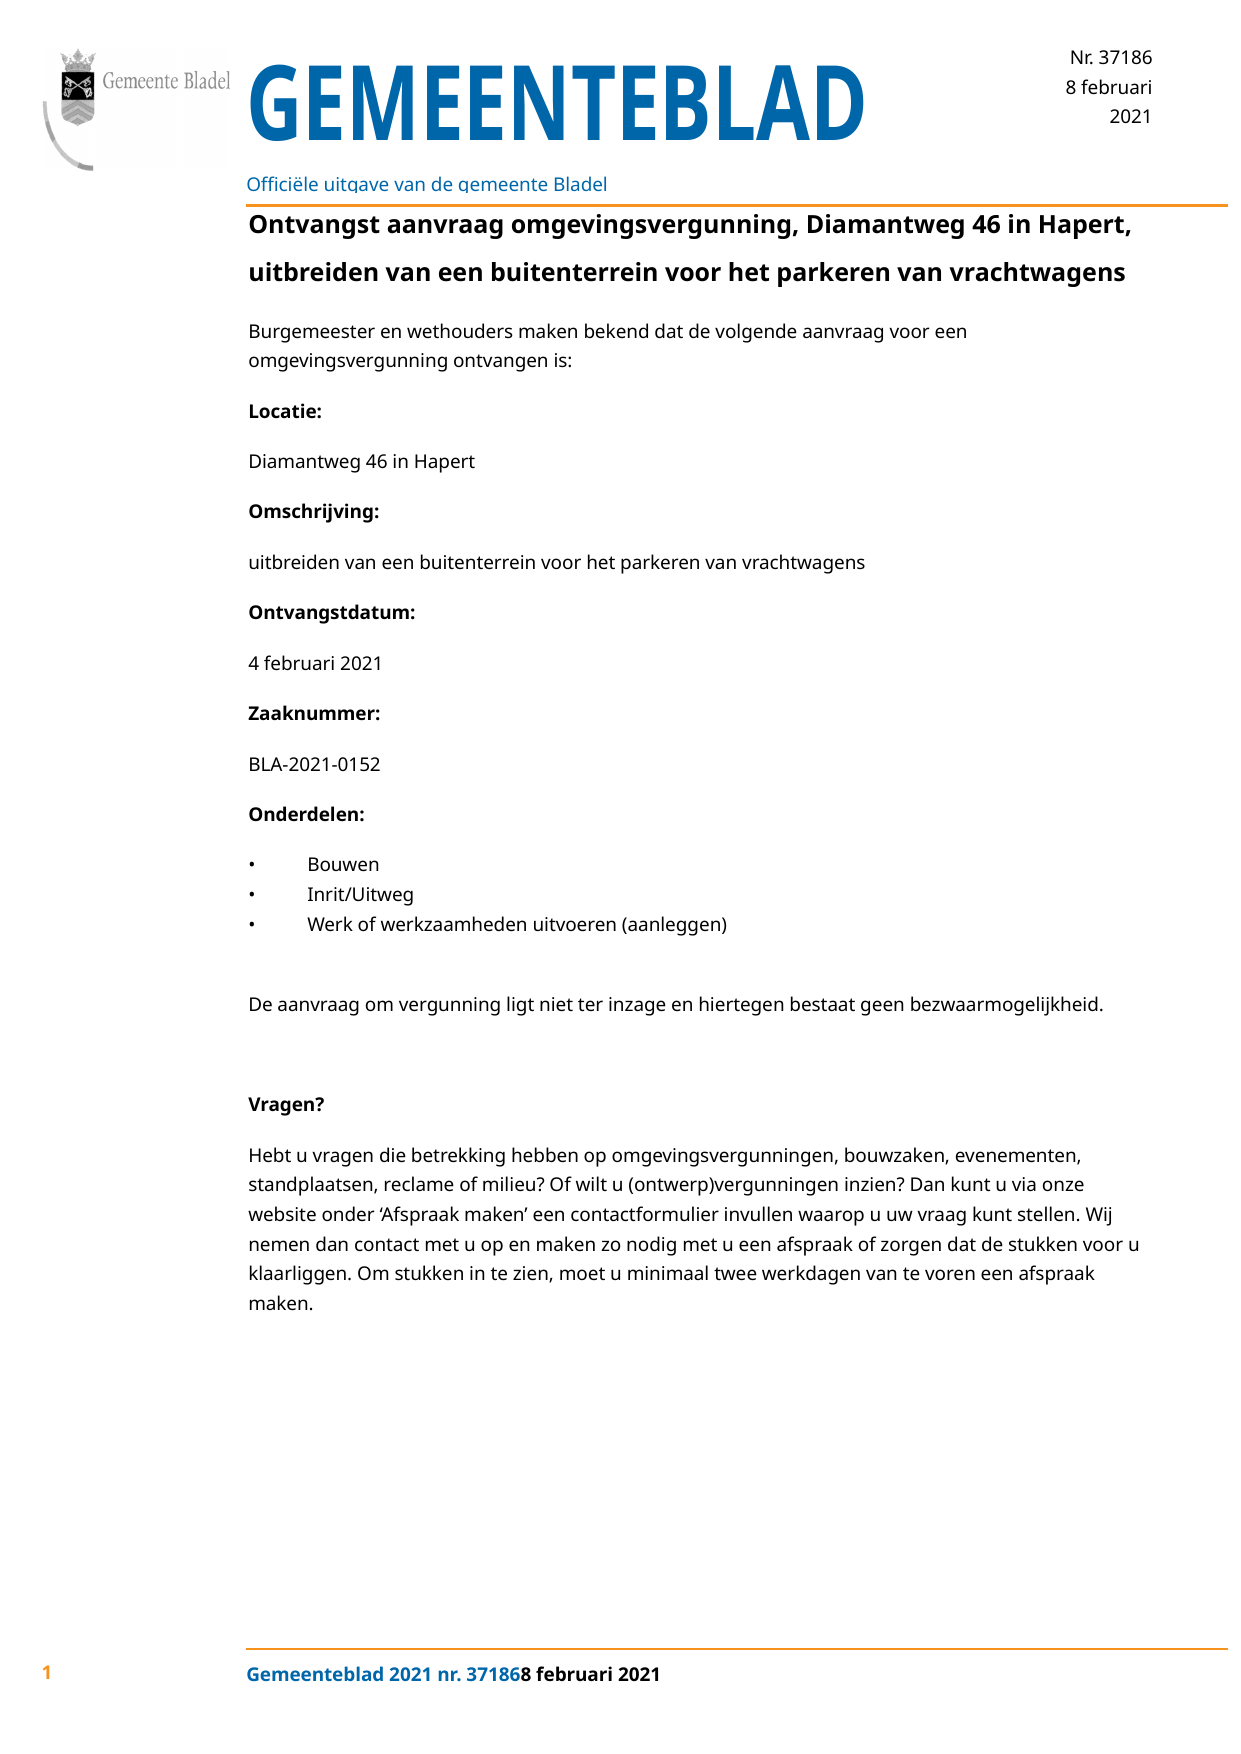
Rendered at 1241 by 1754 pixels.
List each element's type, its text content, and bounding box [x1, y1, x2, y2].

picture [41, 47, 231, 172]
text Onderdelen: [248, 801, 1152, 827]
text BLA-2021-0152 [248, 751, 1152, 777]
text 4 februari 2021 [248, 650, 1152, 676]
text Ontvangst aanvraag omgevingsvergunning, Diamantweg 46 in Hapert, uitbreiden van een buitenterrein voor het parkeren van vrachtwagens [248, 207, 1152, 288]
text Zaaknummer: [248, 700, 1152, 726]
text Ontvangstdatum: [248, 599, 1152, 625]
list Werk of werkzaamheden uitvoeren (aanleggen) [248, 911, 1152, 937]
text uitbreiden van een buitenterrein voor het parkeren van vrachtwagens [248, 549, 1152, 575]
list Bouwen [248, 852, 1152, 877]
text Hebt u vragen die betrekking hebben op omgevingsvergunningen, bouwzaken, evenementen, standplaatsen, reclame of milieu? Of wilt u (ontwerp)vergunningen inzien? Dan kunt u via onze website onder ‘Afspraak maken’ een contactformulier invullen waarop u uw vraag kunt stellen. Wij nemen dan contact met u op en maken zo nodig met u een afspraak of zorgen dat de stukken voor u klaarliggen. Om stukken in te zien, moet u minimaal twee werkdagen van te voren een afspraak maken. [248, 1142, 1152, 1316]
text De aanvraag om vergunning ligt niet ter inzage en hiertegen bestaat geen bezwaarmogelijkheid. [248, 991, 1152, 1017]
text Vragen? [248, 1092, 1152, 1117]
text Locatie: [248, 398, 1152, 424]
list Inrit/Uitweg [248, 881, 1152, 907]
text Diamantweg 46 in Hapert [248, 448, 1152, 474]
text Omschrijving: [248, 499, 1152, 524]
text Burgemeester en wethouders maken bekend dat de volgende aanvraag voor een omgevingsvergunning ontvangen is: [248, 318, 1152, 373]
